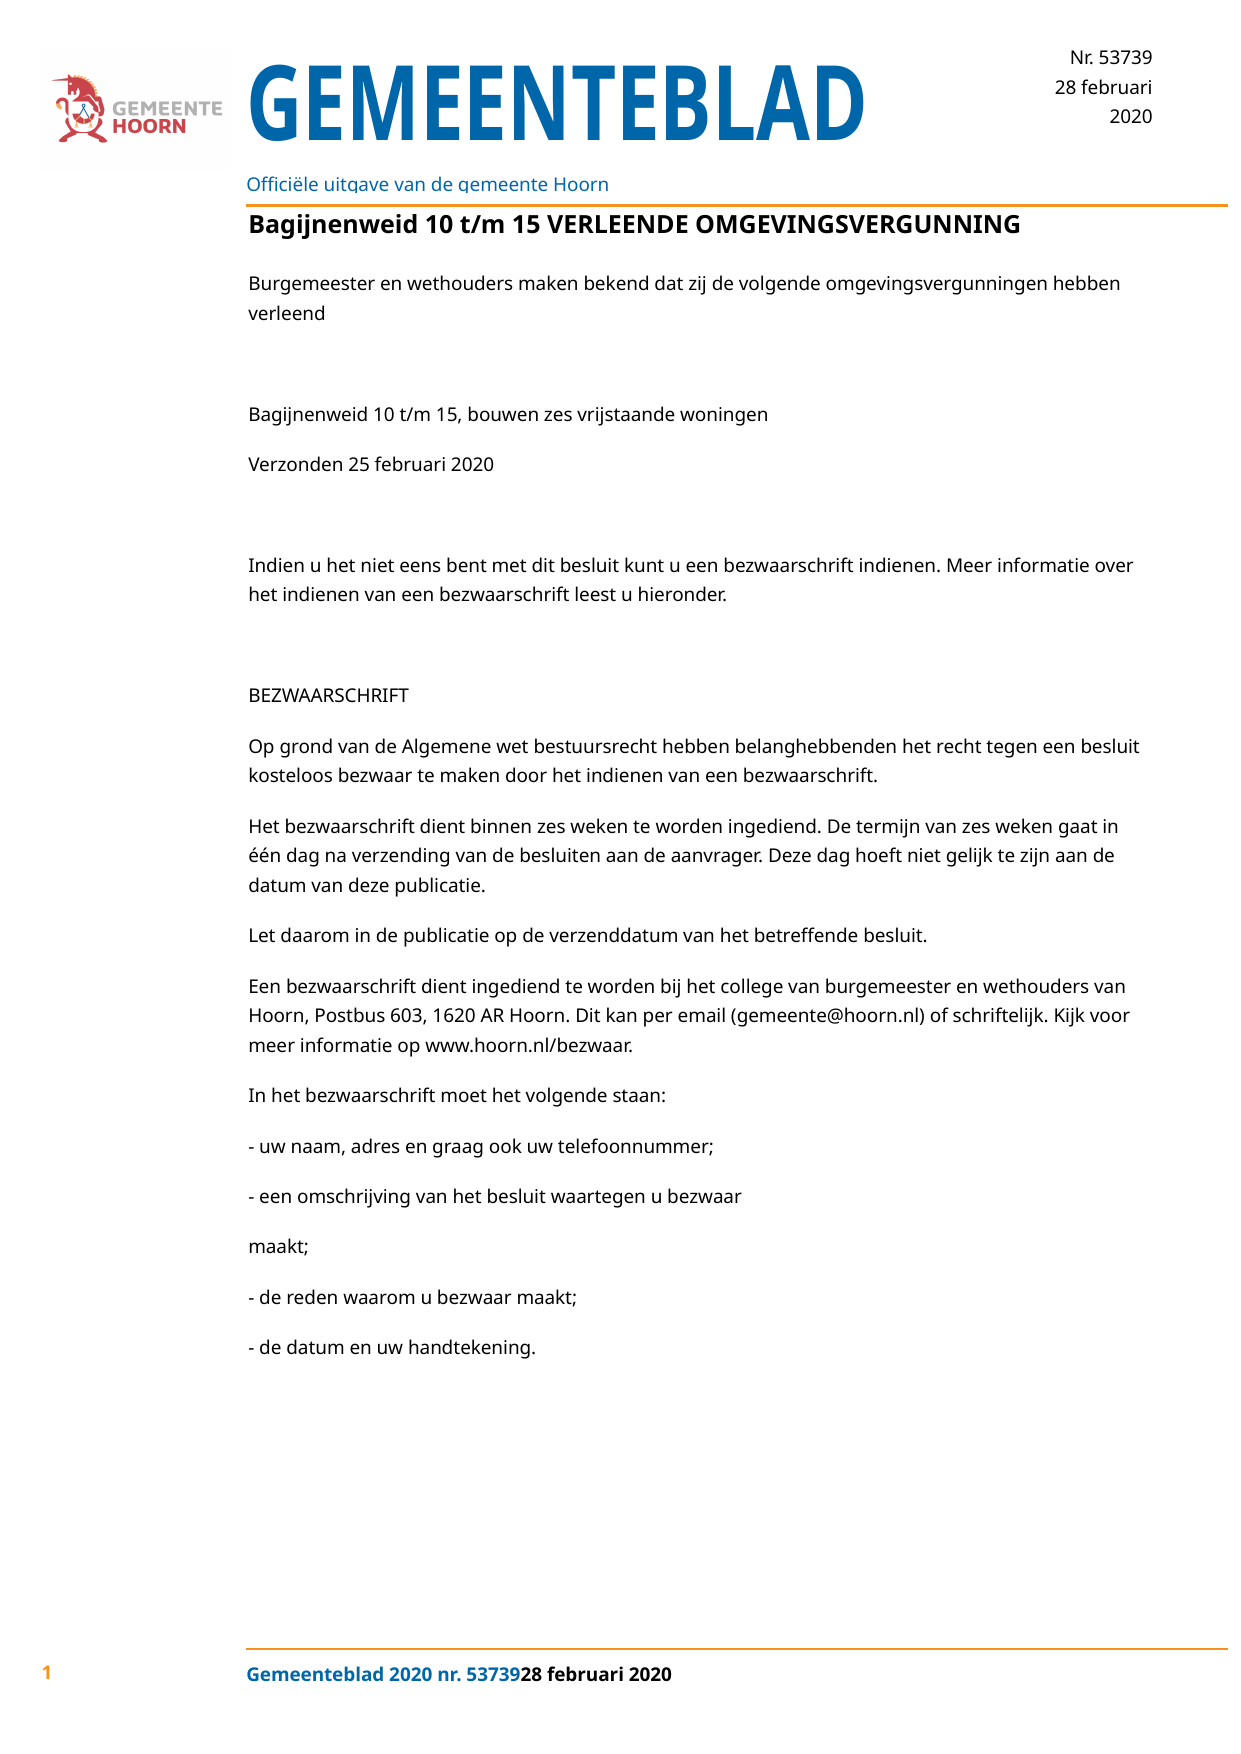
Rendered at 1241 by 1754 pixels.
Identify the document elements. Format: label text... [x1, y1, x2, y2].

text Burgemeester en wethouders maken bekend dat zij de volgende omgevingsvergunningen hebben verleend [248, 270, 1152, 326]
text Let daarom in de publicatie op de verzenddatum van het betreffende besluit. [248, 922, 1152, 948]
text Bagijnenweid 10 t/m 15 VERLEENDE OMGEVINGSVERGUNNING [248, 207, 1152, 241]
text In het bezwaarschrift moet het volgende staan: [248, 1082, 1152, 1108]
text - een omschrijving van het besluit waartegen u bezwaar [248, 1183, 1152, 1209]
text Een bezwaarschrift dient ingediend te worden bij het college van burgemeester en wethouders van Hoorn, Postbus 603, 1620 AR Hoorn. Dit kan per email (gemeente@hoorn.nl) of schriftelijk. Kijk voor meer informatie op www.hoorn.nl/bezwaar. [248, 973, 1152, 1058]
text - de reden waarom u bezwaar maakt; [248, 1284, 1152, 1310]
text Verzonden 25 februari 2020 [248, 451, 1152, 477]
text Op grond van de Algemene wet bestuursrecht hebben belanghebbenden het recht tegen een besluit kosteloos bezwaar te maken door het indienen van een bezwaarschrift. [248, 733, 1152, 788]
text BEZWAARSCHRIFT [248, 682, 1152, 708]
text - de datum en uw handtekening. [248, 1334, 1152, 1360]
text - uw naam, adres en graag ook uw telefoonnummer; [248, 1133, 1152, 1158]
picture [41, 47, 231, 172]
text Bagijnenweid 10 t/m 15, bouwen zes vrijstaande woningen [248, 401, 1152, 426]
text Indien u het niet eens bent met dit besluit kunt u een bezwaarschrift indienen. Meer informatie over het indienen van een bezwaarschrift leest u hieronder. [248, 552, 1152, 607]
text maakt; [248, 1234, 1152, 1259]
text Het bezwaarschrift dient binnen zes weken te worden ingediend. De termijn van zes weken gaat in één dag na verzending van de besluiten aan de aanvrager. Deze dag hoeft niet gelijk te zijn aan de datum van deze publicatie. [248, 813, 1152, 898]
